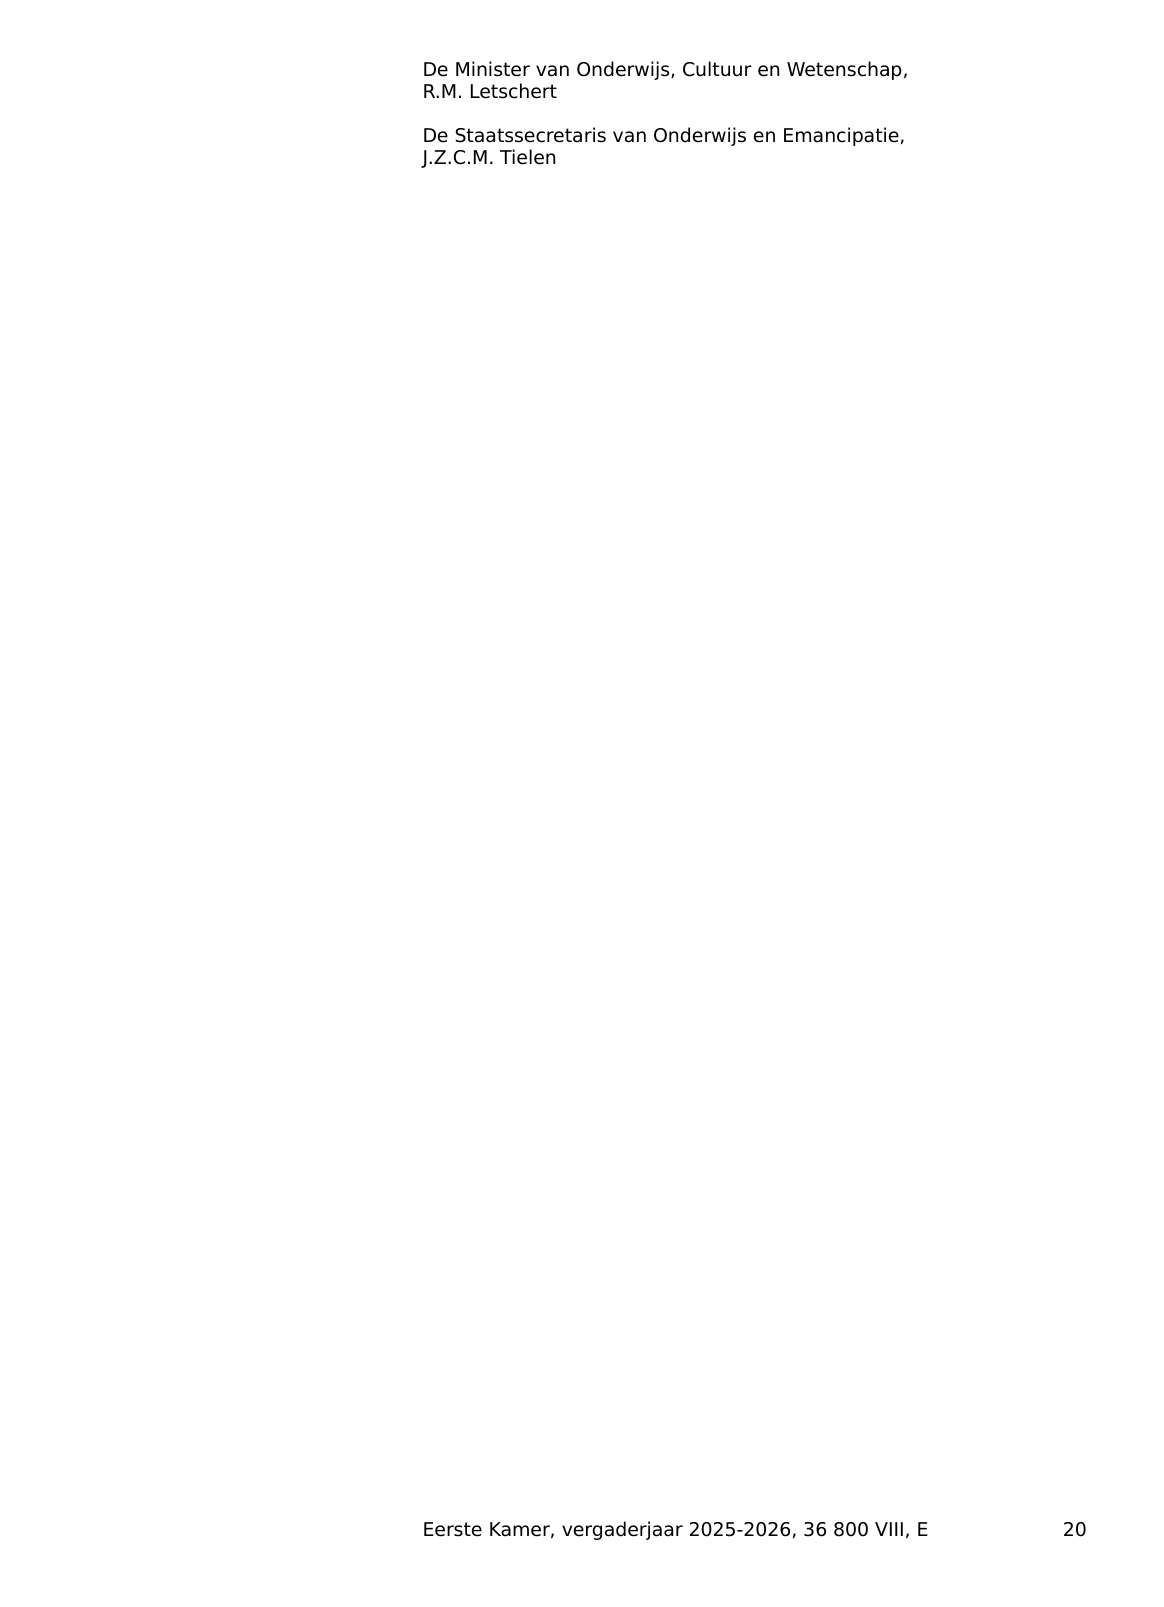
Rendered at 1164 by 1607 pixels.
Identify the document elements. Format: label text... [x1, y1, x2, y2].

text De Staatssecretaris van Onderwijs en Emancipatie, J.Z.C.M. Tielen [422, 125, 1087, 169]
text De Minister van Onderwijs, Cultuur en Wetenschap, R.M. Letschert [422, 59, 1087, 103]
